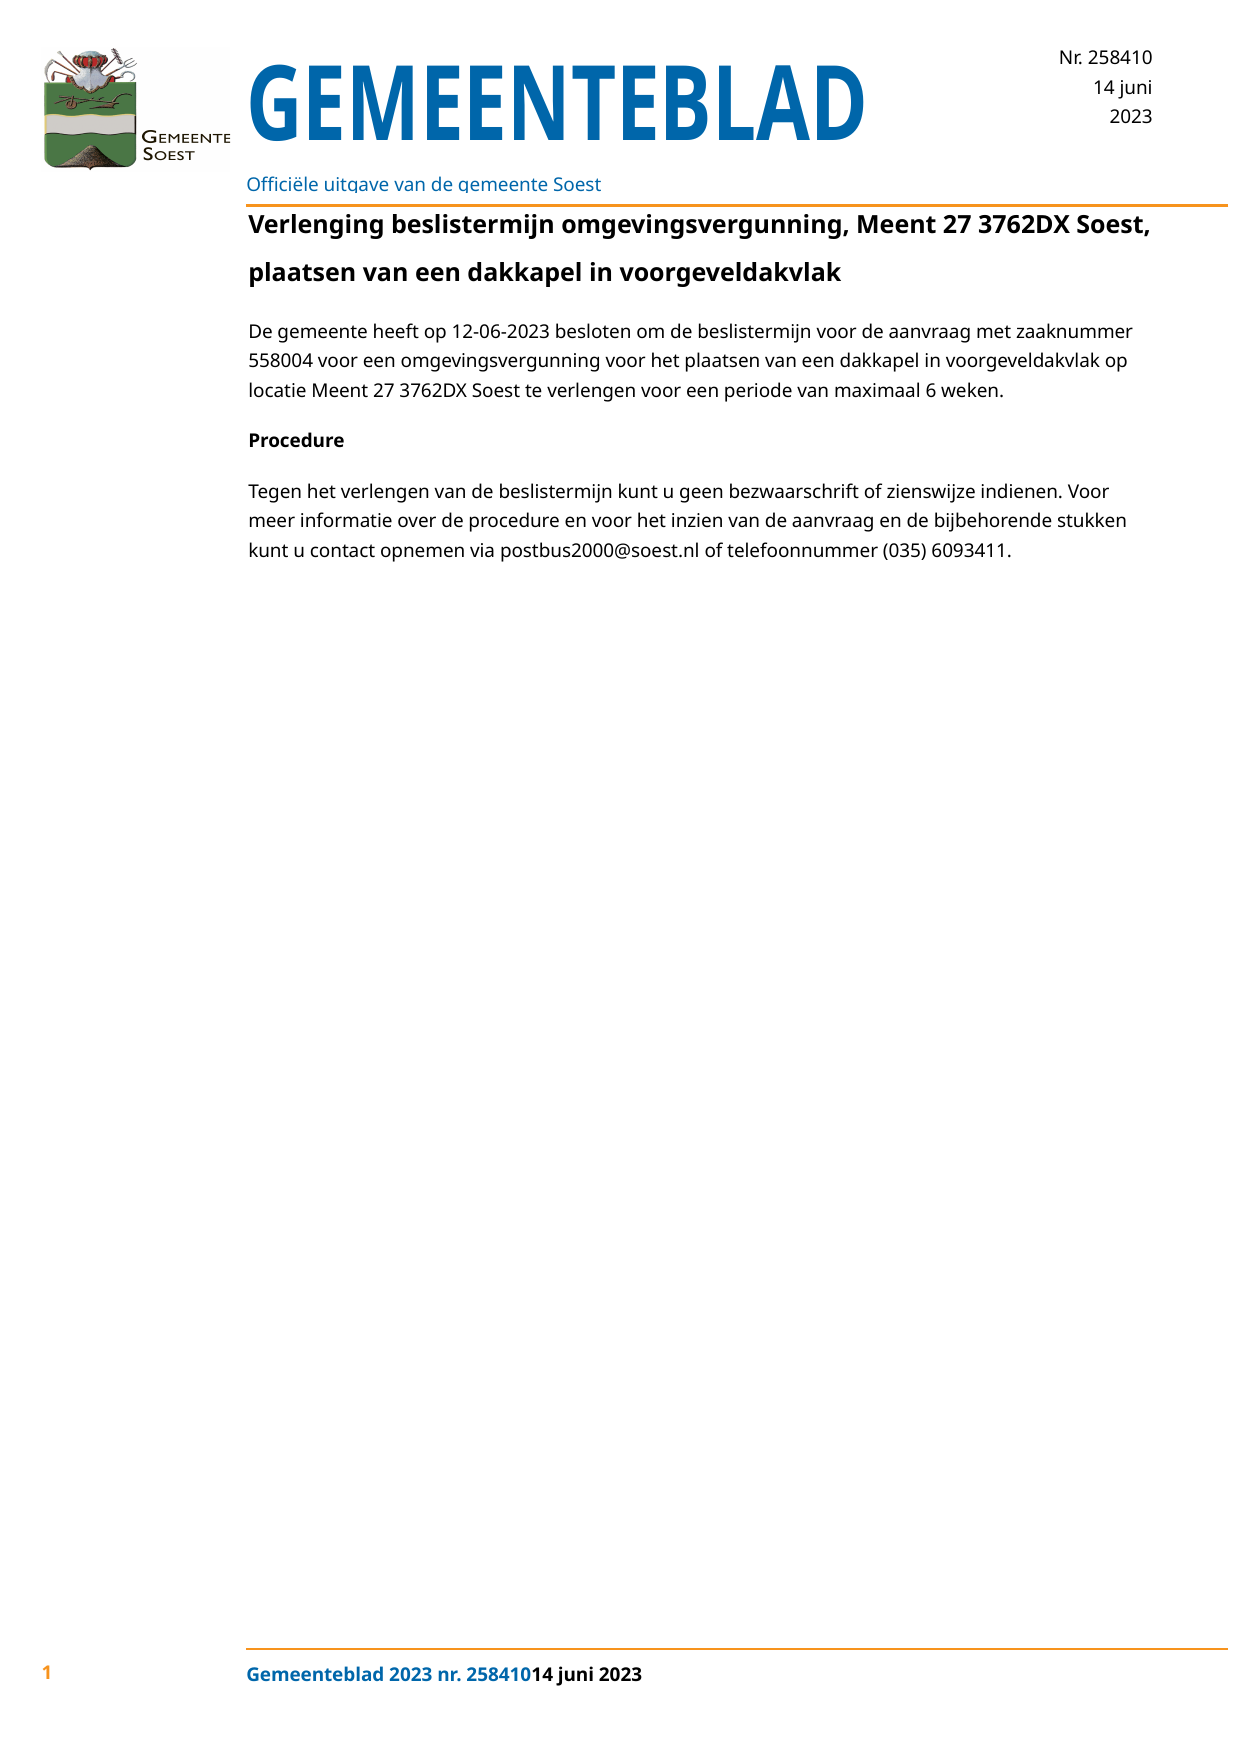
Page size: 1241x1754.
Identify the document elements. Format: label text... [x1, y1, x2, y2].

picture [41, 47, 231, 172]
text De gemeente heeft op 12-06-2023 besloten om de beslistermijn voor de aanvraag met zaaknummer 558004 voor een omgevingsvergunning voor het plaatsen van een dakkapel in voorgeveldakvlak op locatie Meent 27 3762DX Soest te verlengen voor een periode van maximaal 6 weken. [248, 318, 1152, 403]
text Procedure [248, 427, 1152, 453]
text Verlenging beslistermijn omgevingsvergunning, Meent 27 3762DX Soest, plaatsen van een dakkapel in voorgeveldakvlak [248, 207, 1152, 288]
text Tegen het verlengen van de beslistermijn kunt u geen bezwaarschrift of zienswijze indienen. Voor meer informatie over de procedure en voor het inzien van de aanvraag en de bijbehorende stukken kunt u contact opnemen via postbus2000@soest.nl of telefoonnummer (035) 6093411. [248, 478, 1152, 563]
